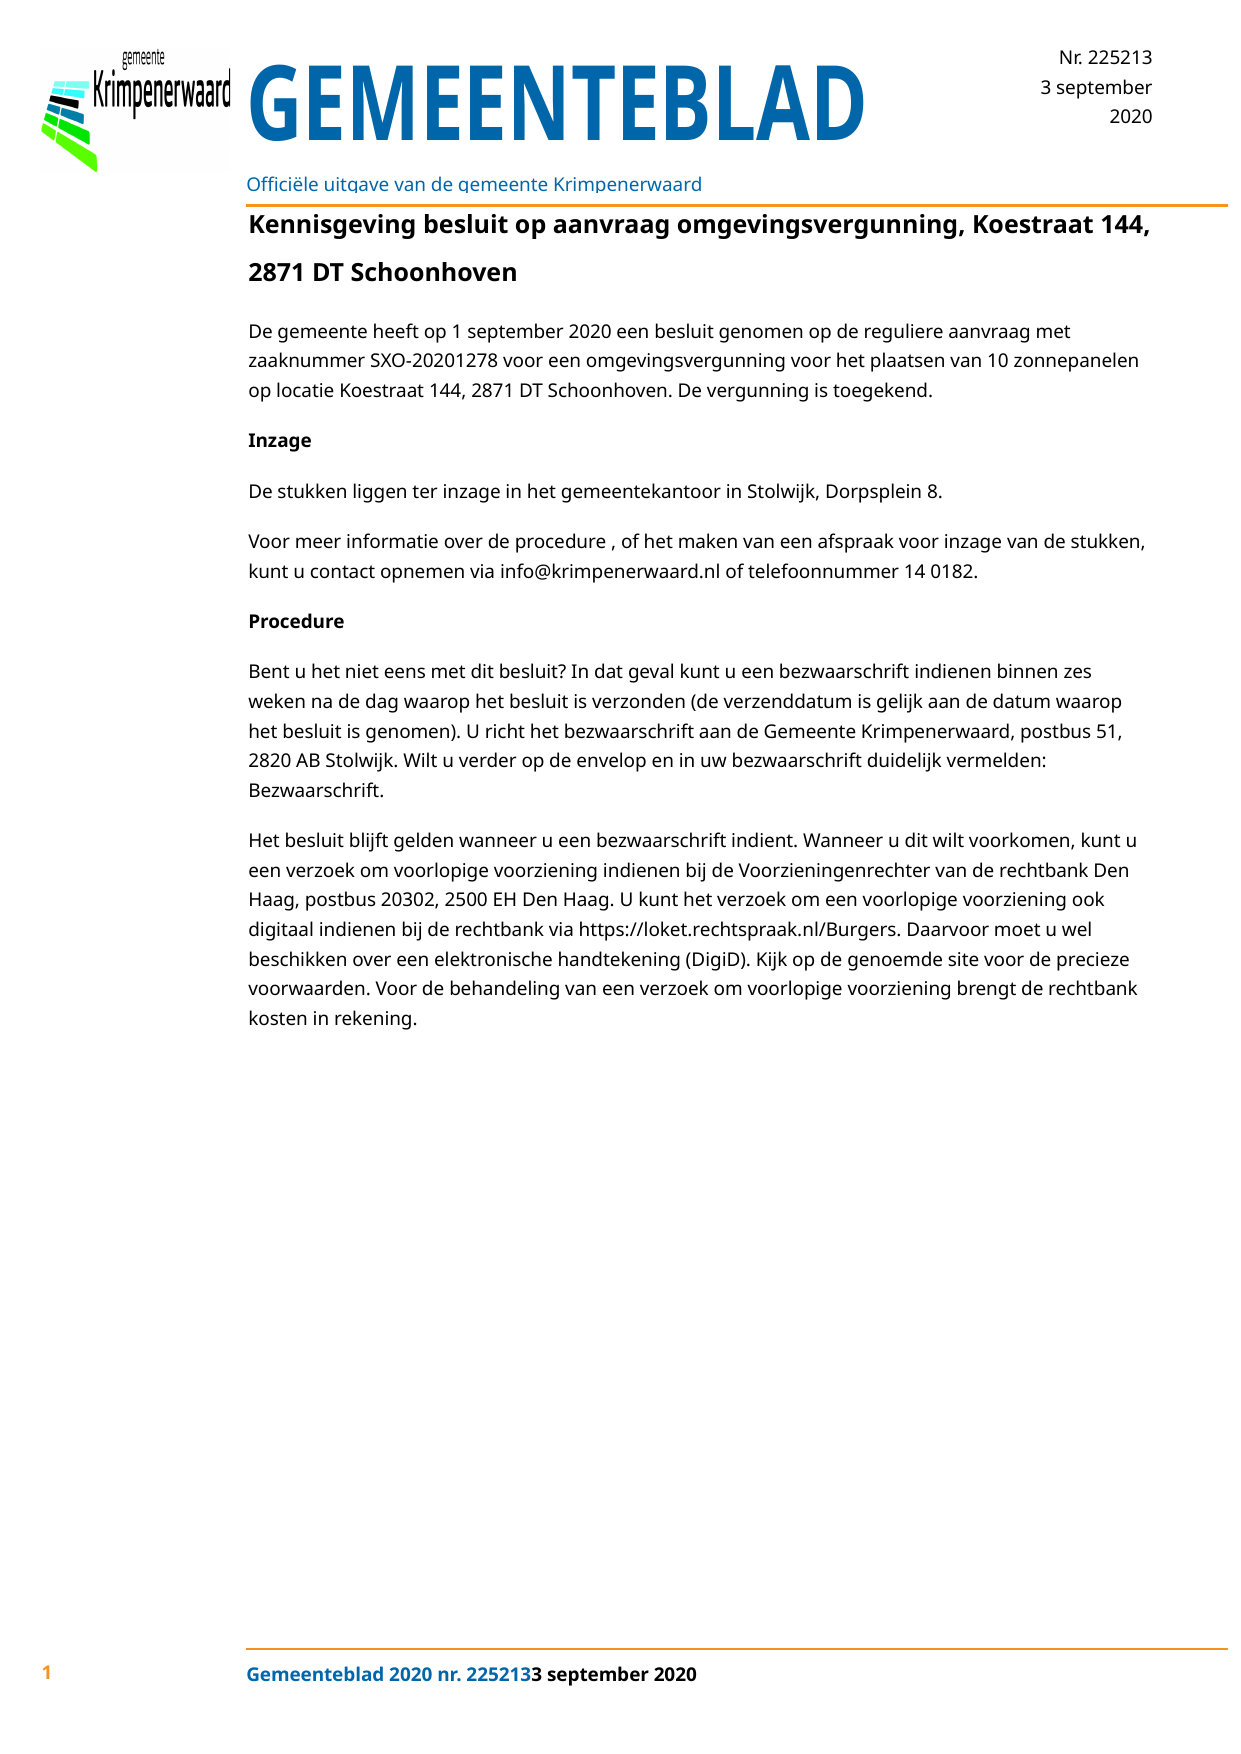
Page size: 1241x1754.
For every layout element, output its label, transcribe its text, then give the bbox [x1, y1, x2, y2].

text De gemeente heeft op 1 september 2020 een besluit genomen op de reguliere aanvraag met zaaknummer SXO-20201278 voor een omgevingsvergunning voor het plaatsen van 10 zonnepanelen op locatie Koestraat 144, 2871 DT Schoonhoven. De vergunning is toegekend. [248, 318, 1152, 403]
text Kennisgeving besluit op aanvraag omgevingsvergunning, Koestraat 144, 2871 DT Schoonhoven [248, 207, 1152, 288]
text Inzage [248, 427, 1152, 453]
text Procedure [248, 608, 1152, 634]
text Het besluit blijft gelden wanneer u een bezwaarschrift indient. Wanneer u dit wilt voorkomen, kunt u een verzoek om voorlopige voorziening indienen bij de Voorzieningenrechter van de rechtbank Den Haag, postbus 20302, 2500 EH Den Haag. U kunt het verzoek om een voorlopige voorziening ook digitaal indienen bij de rechtbank via https://loket.rechtspraak.nl/Burgers. Daarvoor moet u wel beschikken over een elektronische handtekening (DigiD). Kijk op de genoemde site voor de precieze voorwaarden. Voor de behandeling van een verzoek om voorlopige voorziening brengt de rechtbank kosten in rekening. [248, 827, 1152, 1031]
text De stukken liggen ter inzage in het gemeentekantoor in Stolwijk, Dorpsplein 8. [248, 478, 1152, 504]
text Bent u het niet eens met dit besluit? In dat geval kunt u een bezwaarschrift indienen binnen zes weken na de dag waarop het besluit is verzonden (de verzenddatum is gelijk aan de datum waarop het besluit is genomen). U richt het bezwaarschrift aan de Gemeente Krimpenerwaard, postbus 51, 2820 AB Stolwijk. Wilt u verder op de envelop en in uw bezwaarschrift duidelijk vermelden: Bezwaarschrift. [248, 659, 1152, 803]
text Voor meer informatie over de procedure , of het maken van een afspraak voor inzage van de stukken, kunt u contact opnemen via info@krimpenerwaard.nl of telefoonnummer 14 0182. [248, 528, 1152, 584]
picture [41, 47, 231, 172]
